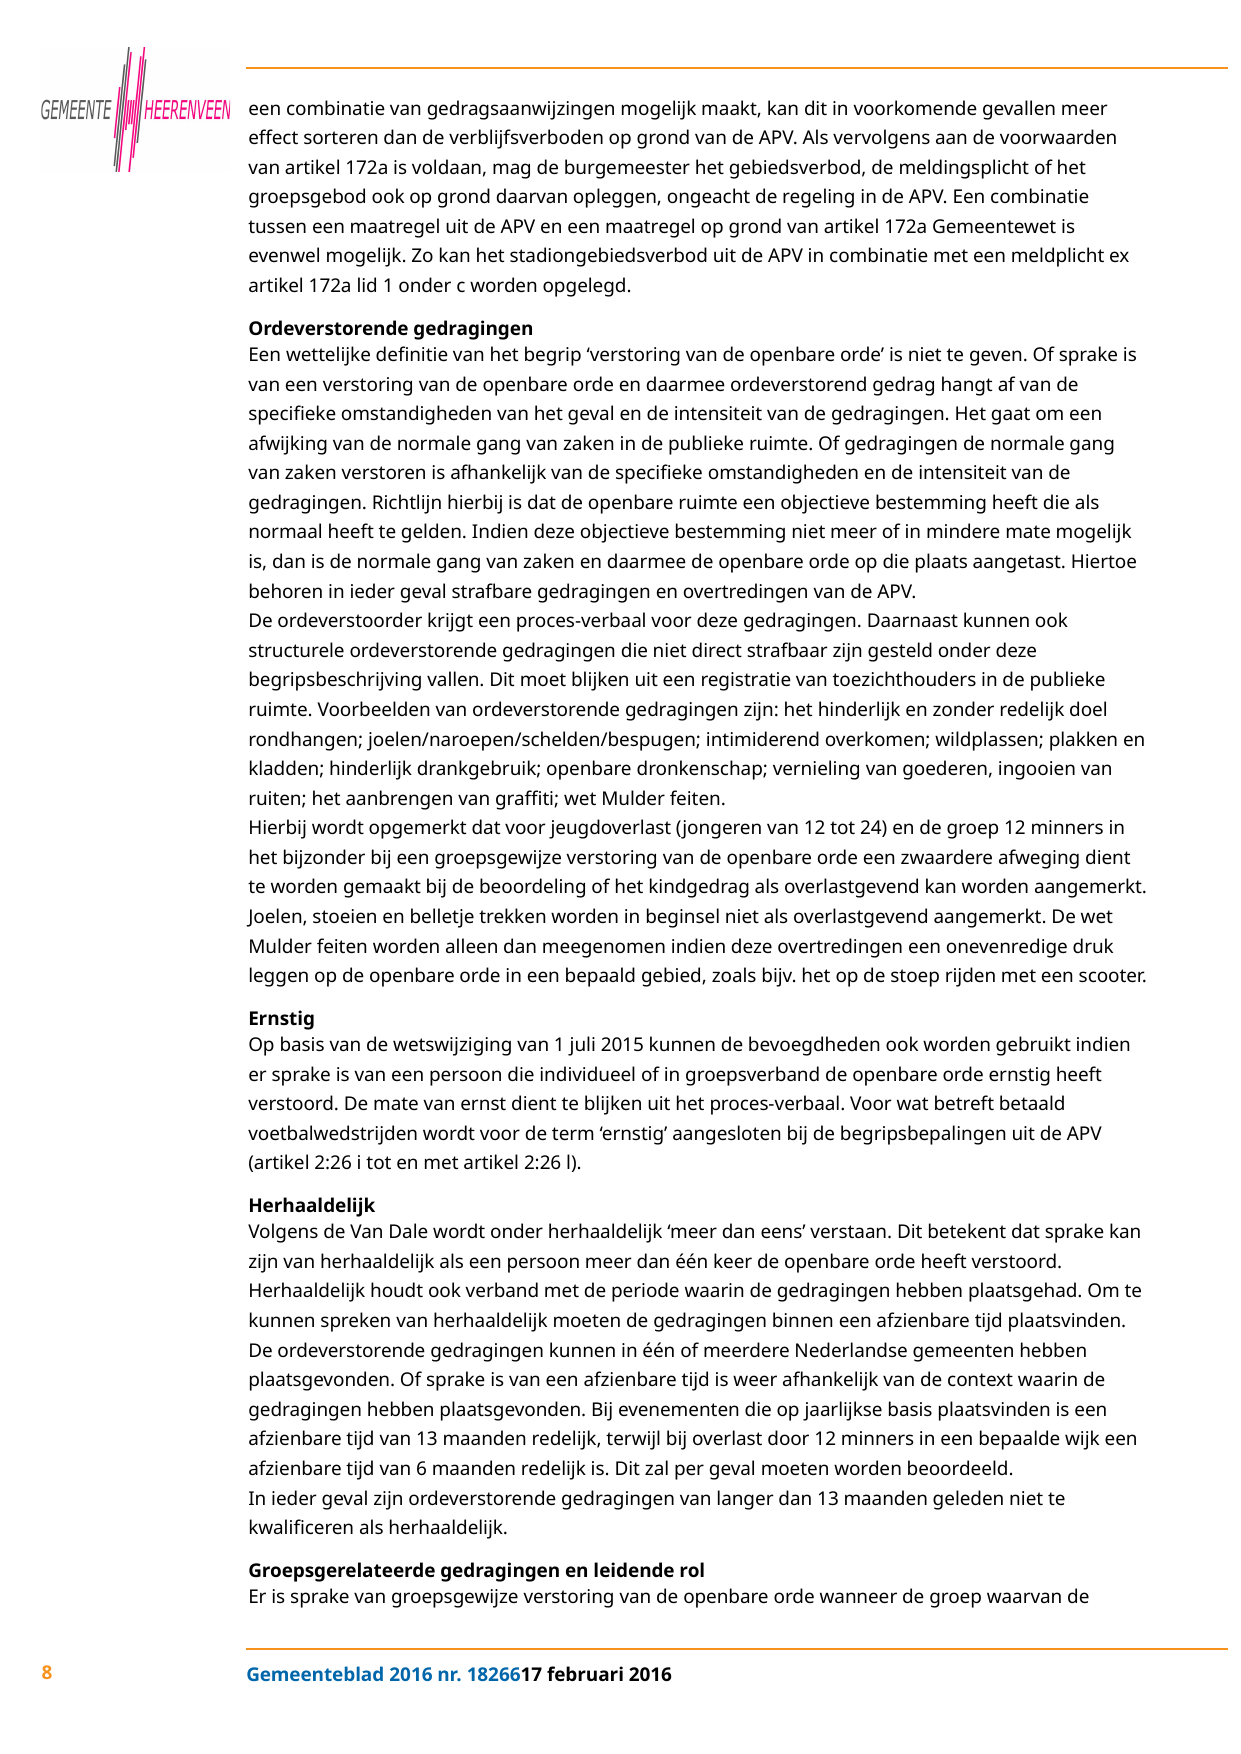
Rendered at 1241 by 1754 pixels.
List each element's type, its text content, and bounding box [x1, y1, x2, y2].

picture [41, 47, 231, 172]
text Er is sprake van groepsgewijze verstoring van de openbare orde wanneer de groep waarvan de [248, 1583, 1152, 1609]
text Herhaaldelijk [248, 1193, 1152, 1218]
text Hierbij wordt opgemerkt dat voor jeugdoverlast (jongeren van 12 tot 24) en de groep 12 minners in het bijzonder bij een groepsgewijze verstoring van de openbare orde een zwaardere afweging dient te worden gemaakt bij de beoordeling of het kindgedrag als overlastgevend kan worden aangemerkt. Joelen, stoeien en belletje trekken worden in beginsel niet als overlastgevend aangemerkt. De wet Mulder feiten worden alleen dan meegenomen indien deze overtredingen een onevenredige druk leggen op de openbare orde in een bepaald gebied, zoals bijv. het op de stoep rijden met een scooter. [248, 814, 1152, 988]
text Ernstig [248, 1006, 1152, 1031]
text een combinatie van gedragsaanwijzingen mogelijk maakt, kan dit in voorkomende gevallen meer effect sorteren dan de verblijfsverboden op grond van de APV. Als vervolgens aan de voorwaarden van artikel 172a is voldaan, mag de burgemeester het gebiedsverbod, de meldingsplicht of het groepsgebod ook op grond daarvan opleggen, ongeacht de regeling in de APV. Een combinatie tussen een maatregel uit de APV en een maatregel op grond van artikel 172a Gemeentewet is evenwel mogelijk. Zo kan het stadiongebiedsverbod uit de APV in combinatie met een meldplicht ex artikel 172a lid 1 onder c worden opgelegd. [248, 95, 1152, 298]
text De ordeverstoorder krijgt een proces-verbaal voor deze gedragingen. Daarnaast kunnen ook structurele ordeverstorende gedragingen die niet direct strafbaar zijn gesteld onder deze begripsbeschrijving vallen. Dit moet blijken uit een registratie van toezichthouders in de publieke ruimte. Voorbeelden van ordeverstorende gedragingen zijn: het hinderlijk en zonder redelijk doel rondhangen; joelen/naroepen/schelden/bespugen; intimiderend overkomen; wildplassen; plakken en kladden; hinderlijk drankgebruik; openbare dronkenschap; vernieling van goederen, ingooien van ruiten; het aanbrengen van graffiti; wet Mulder feiten. [248, 607, 1152, 811]
text In ieder geval zijn ordeverstorende gedragingen van langer dan 13 maanden geleden niet te kwalificeren als herhaaldelijk. [248, 1485, 1152, 1540]
text Op basis van de wetswijziging van 1 juli 2015 kunnen de bevoegdheden ook worden gebruikt indien er sprake is van een persoon die individueel of in groepsverband de openbare orde ernstig heeft verstoord. De mate van ernst dient te blijken uit het proces-verbaal. Voor wat betreft betaald voetbalwedstrijden wordt voor de term ‘ernstig’ aangesloten bij de begripsbepalingen uit de APV (artikel 2:26 i tot en met artikel 2:26 l). [248, 1031, 1152, 1175]
text Groepsgerelateerde gedragingen en leidende rol [248, 1557, 1152, 1583]
text Volgens de Van Dale wordt onder herhaaldelijk ‘meer dan eens’ verstaan. Dit betekent dat sprake kan zijn van herhaaldelijk als een persoon meer dan één keer de openbare orde heeft verstoord. Herhaaldelijk houdt ook verband met de periode waarin de gedragingen hebben plaatsgehad. Om te kunnen spreken van herhaaldelijk moeten de gedragingen binnen een afzienbare tijd plaatsvinden. De ordeverstorende gedragingen kunnen in één of meerdere Nederlandse gemeenten hebben plaatsgevonden. Of sprake is van een afzienbare tijd is weer afhankelijk van de context waarin de gedragingen hebben plaatsgevonden. Bij evenementen die op jaarlijkse basis plaatsvinden is een afzienbare tijd van 13 maanden redelijk, terwijl bij overlast door 12 minners in een bepaalde wijk een afzienbare tijd van 6 maanden redelijk is. Dit zal per geval moeten worden beoordeeld. [248, 1218, 1152, 1481]
text Een wettelijke definitie van het begrip ‘verstoring van de openbare orde’ is niet te geven. Of sprake is van een verstoring van de openbare orde en daarmee ordeverstorend gedrag hangt af van de specifieke omstandigheden van het geval en de intensiteit van de gedragingen. Het gaat om een afwijking van de normale gang van zaken in de publieke ruimte. Of gedragingen de normale gang van zaken verstoren is afhankelijk van de specifieke omstandigheden en de intensiteit van de gedragingen. Richtlijn hierbij is dat de openbare ruimte een objectieve bestemming heeft die als normaal heeft te gelden. Indien deze objectieve bestemming niet meer of in mindere mate mogelijk is, dan is de normale gang van zaken en daarmee de openbare orde op die plaats aangetast. Hiertoe behoren in ieder geval strafbare gedragingen en overtredingen van de APV. [248, 341, 1152, 603]
text Ordeverstorende gedragingen [248, 315, 1152, 341]
